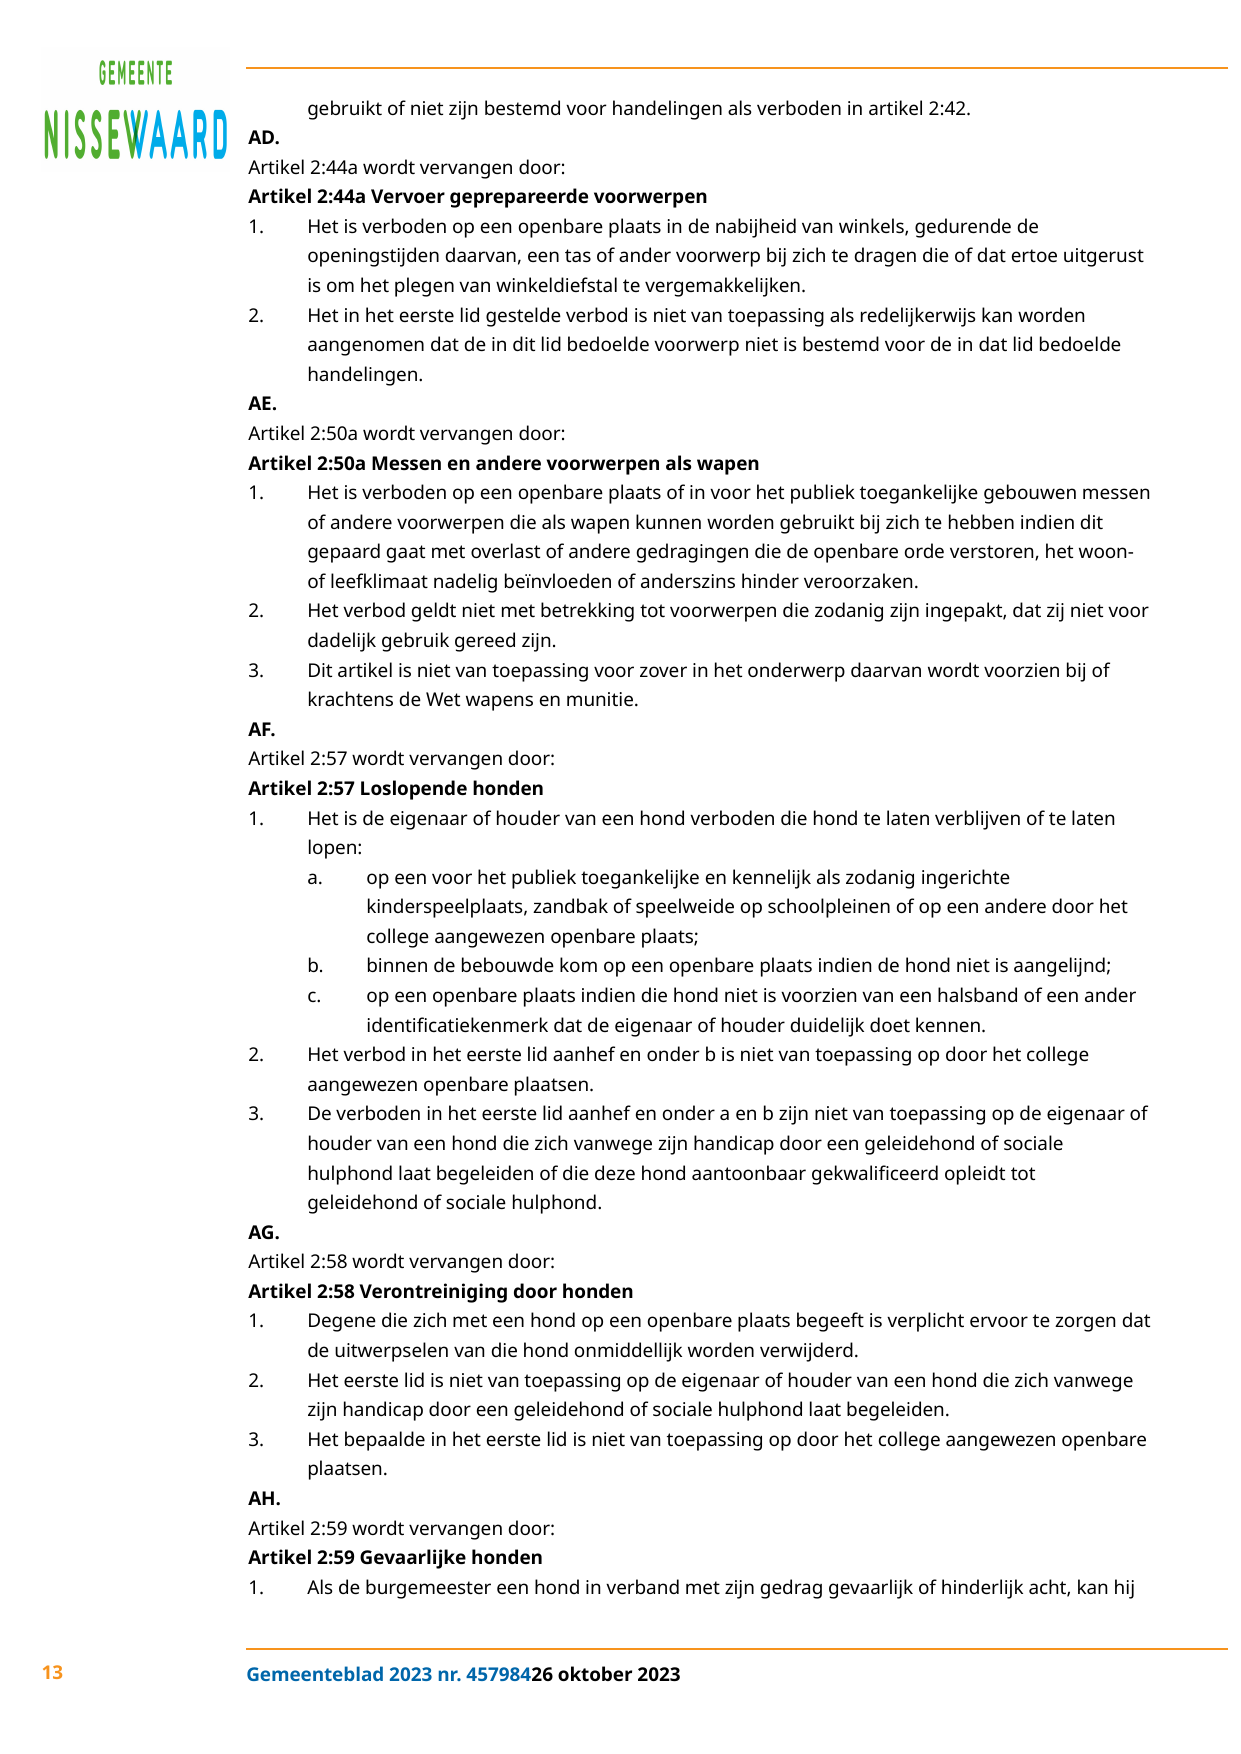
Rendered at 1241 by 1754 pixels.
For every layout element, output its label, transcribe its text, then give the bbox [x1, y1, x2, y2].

text AE. [248, 391, 1152, 416]
list op een openbare plaats indien die hond niet is voorzien van een halsband of een ander identificatiekenmerk dat de eigenaar of houder duidelijk doet kennen. [307, 982, 1152, 1038]
text Artikel 2:59 Gevaarlijke honden [248, 1544, 1152, 1570]
text AF. [248, 716, 1152, 742]
list Het is de eigenaar of houder van een hond verboden die hond te laten verblijven of te laten lopen: [248, 805, 1152, 860]
list Het is verboden op een openbare plaats of in voor het publiek toegankelijke gebouwen messen of andere voorwerpen die als wapen kunnen worden gebruikt bij zich te hebben indien dit gepaard gaat met overlast of andere gedragingen die de openbare orde verstoren, het woon- of leefklimaat nadelig beïnvloeden of anderszins hinder veroorzaken. [248, 479, 1152, 594]
list Het is verboden op een openbare plaats in de nabijheid van winkels, gedurende de openingstijden daarvan, een tas of ander voorwerp bij zich te dragen die of dat ertoe uitgerust is om het plegen van winkeldiefstal te vergemakkelijken. [248, 213, 1152, 298]
list Degene die zich met een hond op een openbare plaats begeeft is verplicht ervoor te zorgen dat de uitwerpselen van die hond onmiddellijk worden verwijderd. [248, 1308, 1152, 1363]
text Artikel 2:57 Loslopende honden [248, 775, 1152, 801]
text Artikel 2:58 Verontreiniging door honden [248, 1278, 1152, 1304]
list gebruikt of niet zijn bestemd voor handelingen als verboden in artikel 2:42. [248, 95, 1152, 121]
picture [41, 47, 231, 172]
text Artikel 2:58 wordt vervangen door: [248, 1248, 1152, 1274]
text AD. [248, 124, 1152, 150]
text AH. [248, 1485, 1152, 1511]
list Het verbod in het eerste lid aanhef en onder b is niet van toepassing op door het college aangewezen openbare plaatsen. [248, 1041, 1152, 1097]
text Artikel 2:44a Vervoer geprepareerde voorwerpen [248, 183, 1152, 209]
list Dit artikel is niet van toepassing voor zover in het onderwerp daarvan wordt voorzien bij of krachtens de Wet wapens en munitie. [248, 657, 1152, 712]
list Het verbod geldt niet met betrekking tot voorwerpen die zodanig zijn ingepakt, dat zij niet voor dadelijk gebruik gereed zijn. [248, 598, 1152, 653]
list Het bepaalde in het eerste lid is niet van toepassing op door het college aangewezen openbare plaatsen. [248, 1426, 1152, 1481]
text Artikel 2:57 wordt vervangen door: [248, 746, 1152, 771]
text Artikel 2:44a wordt vervangen door: [248, 154, 1152, 180]
text AG. [248, 1219, 1152, 1245]
list De verboden in het eerste lid aanhef en onder a en b zijn niet van toepassing op de eigenaar of houder van een hond die zich vanwege zijn handicap door een geleidehond of sociale hulphond laat begeleiden of die deze hond aantoonbaar gekwalificeerd opleidt tot geleidehond of sociale hulphond. [248, 1101, 1152, 1215]
list Het eerste lid is niet van toepassing op de eigenaar of houder van een hond die zich vanwege zijn handicap door een geleidehond of sociale hulphond laat begeleiden. [248, 1367, 1152, 1422]
list Als de burgemeester een hond in verband met zijn gedrag gevaarlijk of hinderlijk acht, kan hij [248, 1574, 1152, 1600]
list op een voor het publiek toegankelijke en kennelijk als zodanig ingerichte kinderspeelplaats, zandbak of speelweide op schoolpleinen of op een andere door het college aangewezen openbare plaats; [307, 864, 1152, 949]
list Het in het eerste lid gestelde verbod is niet van toepassing als redelijkerwijs kan worden aangenomen dat de in dit lid bedoelde voorwerp niet is bestemd voor de in dat lid bedoelde handelingen. [248, 302, 1152, 387]
text Artikel 2:50a Messen en andere voorwerpen als wapen [248, 450, 1152, 476]
list binnen de bebouwde kom op een openbare plaats indien de hond niet is aangelijnd; [307, 953, 1152, 978]
text Artikel 2:59 wordt vervangen door: [248, 1515, 1152, 1541]
text Artikel 2:50a wordt vervangen door: [248, 420, 1152, 446]
